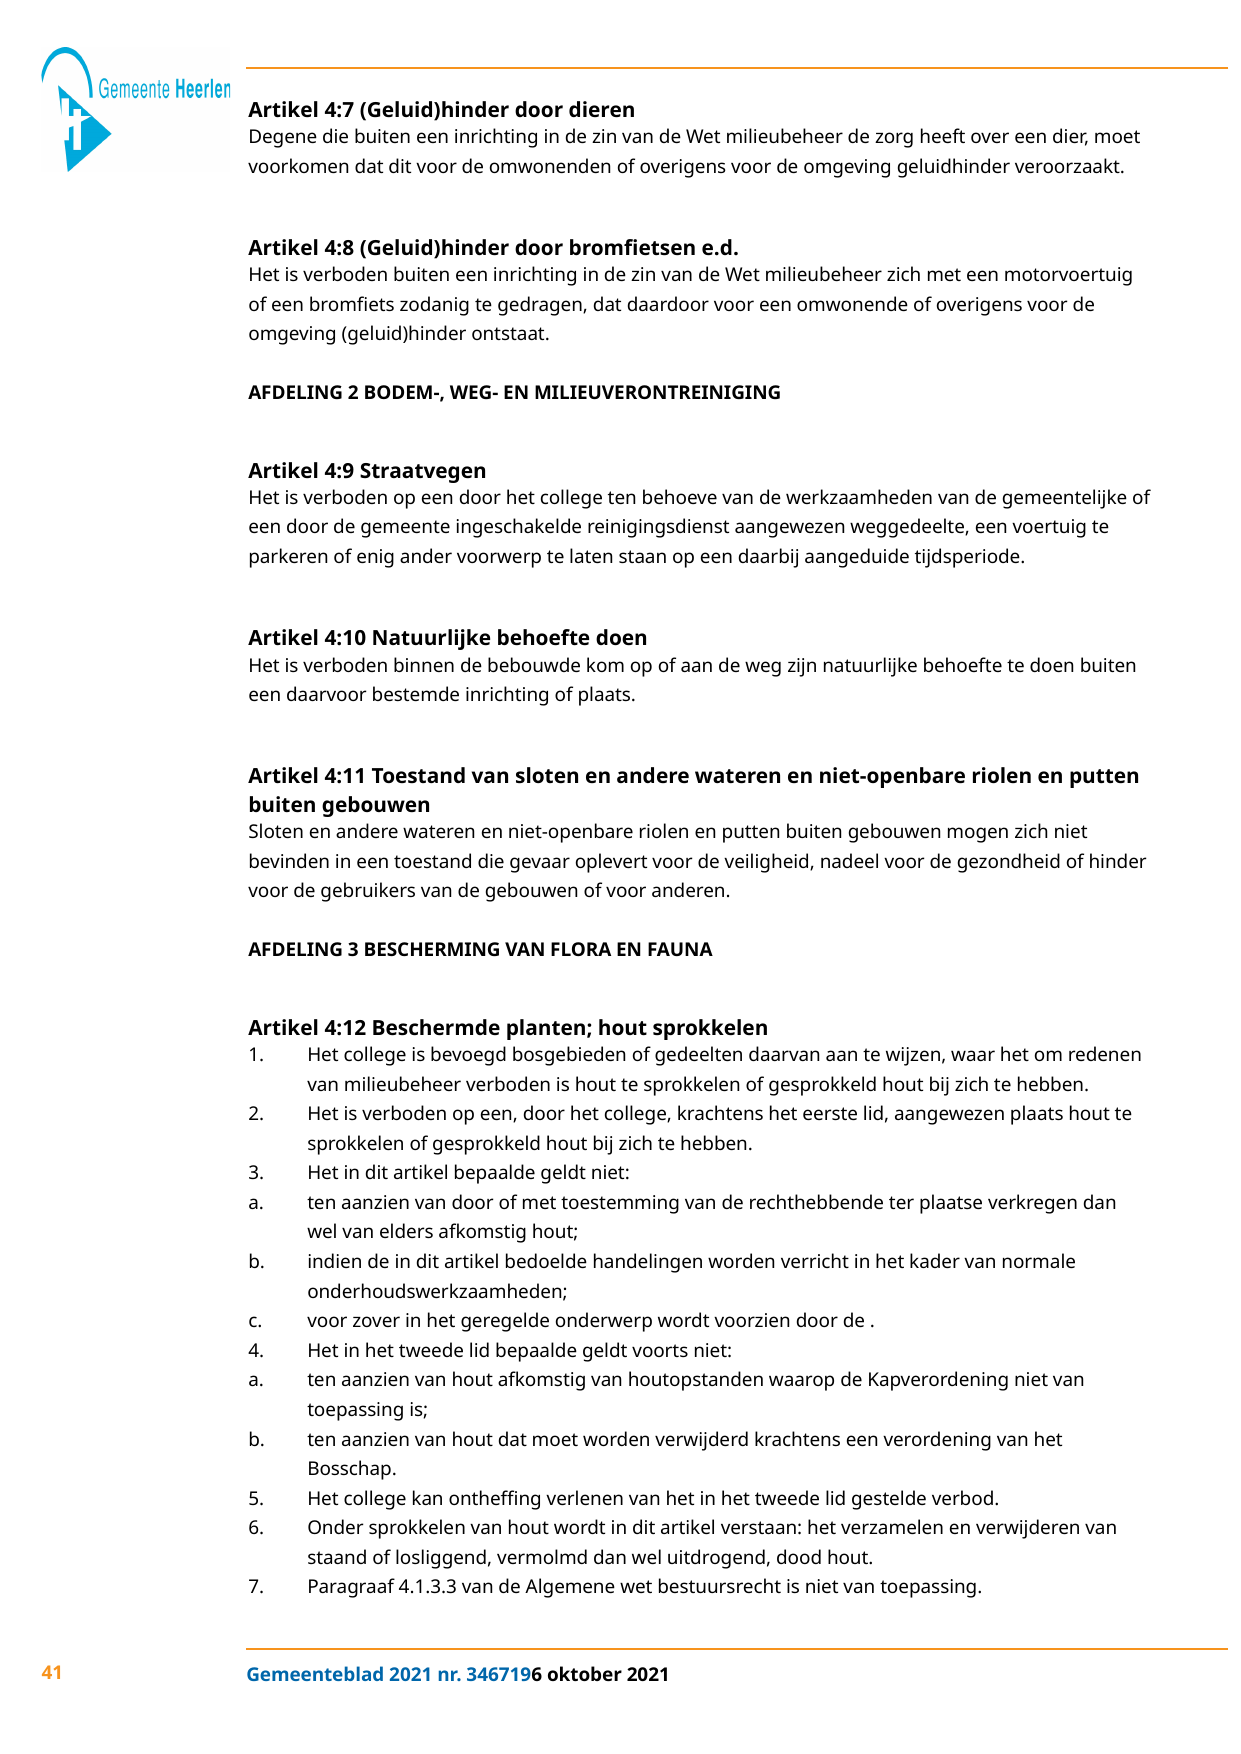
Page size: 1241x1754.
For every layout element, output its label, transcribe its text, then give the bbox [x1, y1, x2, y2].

list Onder sprokkelen van hout wordt in dit artikel verstaan: het verzamelen en verwijderen van staand of losliggend, vermolmd dan wel uitdrogend, dood hout. [248, 1514, 1152, 1570]
text AFDELING 3 BESCHERMING VAN FLORA EN FAUNA [248, 937, 1152, 962]
list Het is verboden op een, door het college, krachtens het eerste lid, aangewezen plaats hout te sprokkelen of gesprokkeld hout bij zich te hebben. [248, 1100, 1152, 1156]
list Paragraaf 4.1.3.3 van de Algemene wet bestuursrecht is niet van toepassing. [248, 1574, 1152, 1599]
text Artikel 4:12 Beschermde planten; hout sprokkelen [248, 1013, 1152, 1041]
text Artikel 4:8 (Geluid)hinder door bromfietsen e.d. [248, 233, 1152, 261]
text Artikel 4:10 Natuurlijke behoefte doen [248, 623, 1152, 652]
text Het is verboden op een door het college ten behoeve van de werkzaamheden van de gemeentelijke of een door de gemeente ingeschakelde reinigingsdienst aangewezen weggedeelte, een voertuig te parkeren of enig ander voorwerp te laten staan op een daarbij aangeduide tijdsperiode. [248, 484, 1152, 569]
list Het college is bevoegd bosgebieden of gedeelten daarvan aan te wijzen, waar het om redenen van milieubeheer verboden is hout te sprokkelen of gesprokkeld hout bij zich te hebben. [248, 1041, 1152, 1096]
text Artikel 4:9 Straatvegen [248, 456, 1152, 484]
picture [41, 47, 59, 70]
list indien de in dit artikel bedoelde handelingen worden verricht in het kader van normale onderhoudswerkzaamheden; [248, 1248, 1152, 1303]
text Sloten en andere wateren en niet-openbare riolen en putten buiten gebouwen mogen zich niet bevinden in een toestand die gevaar oplevert voor de veiligheid, nadeel voor de gezondheid of hinder voor de gebruikers van de gebouwen of voor anderen. [248, 818, 1152, 903]
list ten aanzien van door of met toestemming van de rechthebbende ter plaatse verkregen dan wel van elders afkomstig hout; [248, 1189, 1152, 1244]
text Artikel 4:7 (Geluid)hinder door dieren [248, 95, 1152, 123]
list ten aanzien van hout dat moet worden verwijderd krachtens een verordening van het Bosschap. [248, 1426, 1152, 1481]
text Het is verboden buiten een inrichting in de zin van de Wet milieubeheer zich met een motorvoertuig of een bromfiets zodanig te gedragen, dat daardoor voor een omwonende of overigens voor de omgeving (geluid)hinder ontstaat. [248, 261, 1152, 346]
text Artikel 4:11 Toestand van sloten en andere wateren en niet-openbare riolen en putten buiten gebouwen [248, 761, 1152, 818]
list Het in het tweede lid bepaalde geldt voorts niet: [248, 1337, 1152, 1363]
picture [41, 47, 231, 172]
text Het is verboden binnen de bebouwde kom op of aan de weg zijn natuurlijke behoefte te doen buiten een daarvoor bestemde inrichting of plaats. [248, 652, 1152, 707]
list ten aanzien van hout afkomstig van houtopstanden waarop de Kapverordening niet van toepassing is; [248, 1367, 1152, 1422]
text Degene die buiten een inrichting in de zin van de Wet milieubeheer de zorg heeft over een dier, moet voorkomen dat dit voor de omwonenden of overigens voor de omgeving geluidhinder veroorzaakt. [248, 123, 1152, 178]
list Het college kan ontheffing verlenen van het in het tweede lid gestelde verbod. [248, 1485, 1152, 1511]
list Het in dit artikel bepaalde geldt niet: [248, 1159, 1152, 1185]
list voor zover in het geregelde onderwerp wordt voorzien door de . [248, 1307, 1152, 1333]
text AFDELING 2 BODEM-, WEG- EN MILIEUVERONTREINIGING [248, 379, 1152, 405]
